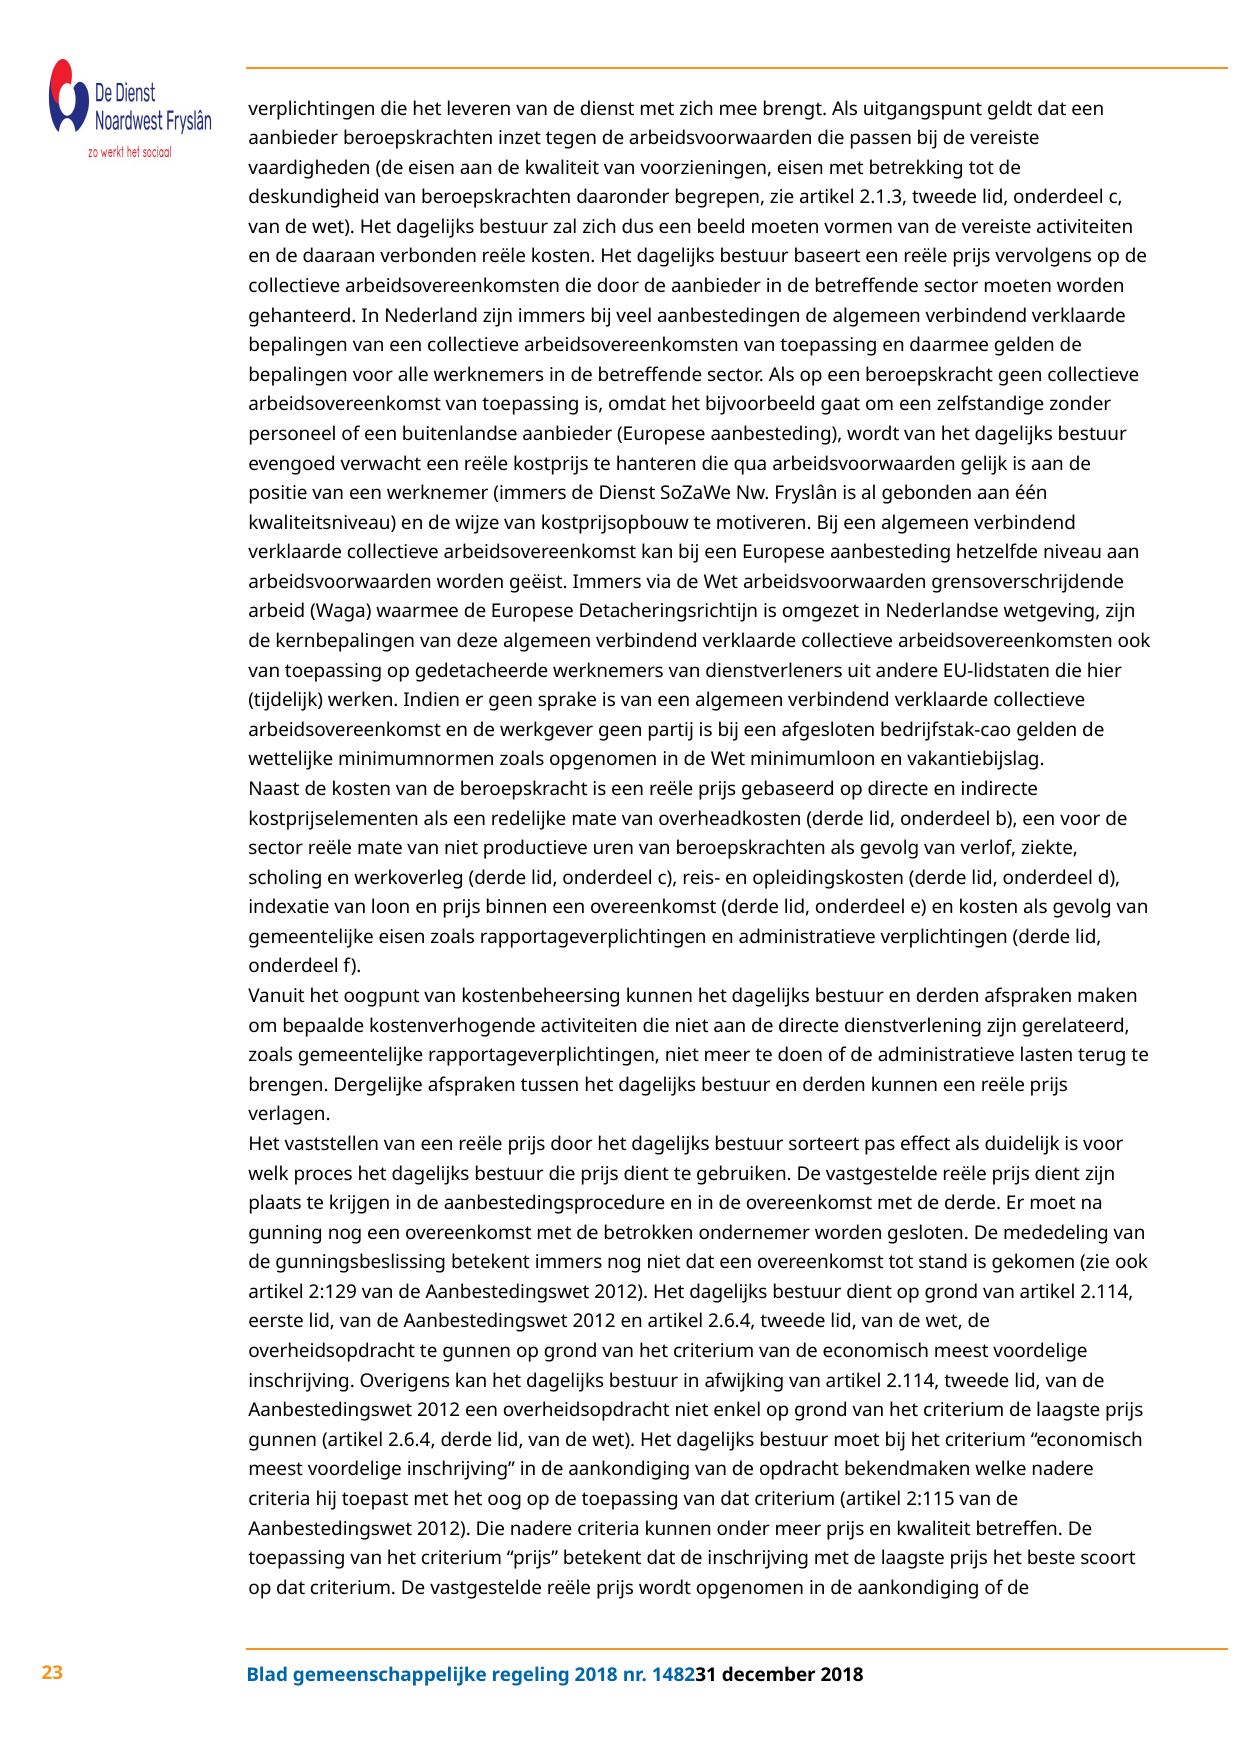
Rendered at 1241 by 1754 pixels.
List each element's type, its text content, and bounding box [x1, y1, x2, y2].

text Vanuit het oogpunt van kostenbeheersing kunnen het dagelijks bestuur en derden afspraken maken om bepaalde kostenverhogende activiteiten die niet aan de directe dienstverlening zijn gerelateerd, zoals gemeentelijke rapportageverplichtingen, niet meer te doen of de administratieve lasten terug te brengen. Dergelijke afspraken tussen het dagelijks bestuur en derden kunnen een reële prijs verlagen. [248, 982, 1152, 1126]
text verplichtingen die het leveren van de dienst met zich mee brengt. Als uitgangspunt geldt dat een aanbieder beroepskrachten inzet tegen de arbeidsvoorwaarden die passen bij de vereiste vaardigheden (de eisen aan de kwaliteit van voorzieningen, eisen met betrekking tot de deskundigheid van beroepskrachten daaronder begrepen, zie artikel 2.1.3, tweede lid, onderdeel c, van de wet). Het dagelijks bestuur zal zich dus een beeld moeten vormen van de vereiste activiteiten en de daaraan verbonden reële kosten. Het dagelijks bestuur baseert een reële prijs vervolgens op de collectieve arbeidsovereenkomsten die door de aanbieder in de betreffende sector moeten worden gehanteerd. In Nederland zijn immers bij veel aanbestedingen de algemeen verbindend verklaarde bepalingen van een collectieve arbeidsovereenkomsten van toepassing en daarmee gelden de bepalingen voor alle werknemers in de betreffende sector. Als op een beroepskracht geen collectieve arbeidsovereenkomst van toepassing is, omdat het bijvoorbeeld gaat om een zelfstandige zonder personeel of een buitenlandse aanbieder (Europese aanbesteding), wordt van het dagelijks bestuur evengoed verwacht een reële kostprijs te hanteren die qua arbeidsvoorwaarden gelijk is aan de positie van een werknemer (immers de Dienst SoZaWe Nw. Fryslân is al gebonden aan één kwaliteitsniveau) en de wijze van kostprijsopbouw te motiveren. Bij een algemeen verbindend verklaarde collectieve arbeidsovereenkomst kan bij een Europese aanbesteding hetzelfde niveau aan arbeidsvoorwaarden worden geëist. Immers via de Wet arbeidsvoorwaarden grensoverschrijdende arbeid (Waga) waarmee de Europese Detacheringsrichtijn is omgezet in Nederlandse wetgeving, zijn de kernbepalingen van deze algemeen verbindend verklaarde collectieve arbeidsovereenkomsten ook van toepassing op gedetacheerde werknemers van dienstverleners uit andere EU-lidstaten die hier (tijdelijk) werken. Indien er geen sprake is van een algemeen verbindend verklaarde collectieve arbeidsovereenkomst en de werkgever geen partij is bij een afgesloten bedrijfstak-cao gelden de wettelijke minimumnormen zoals opgenomen in de Wet minimumloon en vakantiebijslag. [248, 95, 1152, 771]
text Het vaststellen van een reële prijs door het dagelijks bestuur sorteert pas effect als duidelijk is voor welk proces het dagelijks bestuur die prijs dient te gebruiken. De vastgestelde reële prijs dient zijn plaats te krijgen in de aanbestedingsprocedure en in de overeenkomst met de derde. Er moet na gunning nog een overeenkomst met de betrokken ondernemer worden gesloten. De mededeling van de gunningsbeslissing betekent immers nog niet dat een overeenkomst tot stand is gekomen (zie ook artikel 2:129 van de Aanbestedingswet 2012). Het dagelijks bestuur dient op grond van artikel 2.114, eerste lid, van de Aanbestedingswet 2012 en artikel 2.6.4, tweede lid, van de wet, de overheidsopdracht te gunnen op grond van het criterium van de economisch meest voordelige inschrijving. Overigens kan het dagelijks bestuur in afwijking van artikel 2.114, tweede lid, van de Aanbestedingswet 2012 een overheidsopdracht niet enkel op grond van het criterium de laagste prijs gunnen (artikel 2.6.4, derde lid, van de wet). Het dagelijks bestuur moet bij het criterium “economisch meest voordelige inschrijving” in de aankondiging van de opdracht bekendmaken welke nadere criteria hij toepast met het oog op de toepassing van dat criterium (artikel 2:115 van de Aanbestedingswet 2012). Die nadere criteria kunnen onder meer prijs en kwaliteit betreffen. De toepassing van het criterium “prijs” betekent dat de inschrijving met de laagste prijs het beste scoort op dat criterium. De vastgestelde reële prijs wordt opgenomen in de aankondiging of de [248, 1130, 1152, 1600]
picture [41, 47, 231, 172]
text Naast de kosten van de beroepskracht is een reële prijs gebaseerd op directe en indirecte kostprijselementen als een redelijke mate van overheadkosten (derde lid, onderdeel b), een voor de sector reële mate van niet productieve uren van beroepskrachten als gevolg van verlof, ziekte, scholing en werkoverleg (derde lid, onderdeel c), reis- en opleidingskosten (derde lid, onderdeel d), indexatie van loon en prijs binnen een overeenkomst (derde lid, onderdeel e) en kosten als gevolg van gemeentelijke eisen zoals rapportageverplichtingen en administratieve verplichtingen (derde lid, onderdeel f). [248, 775, 1152, 978]
